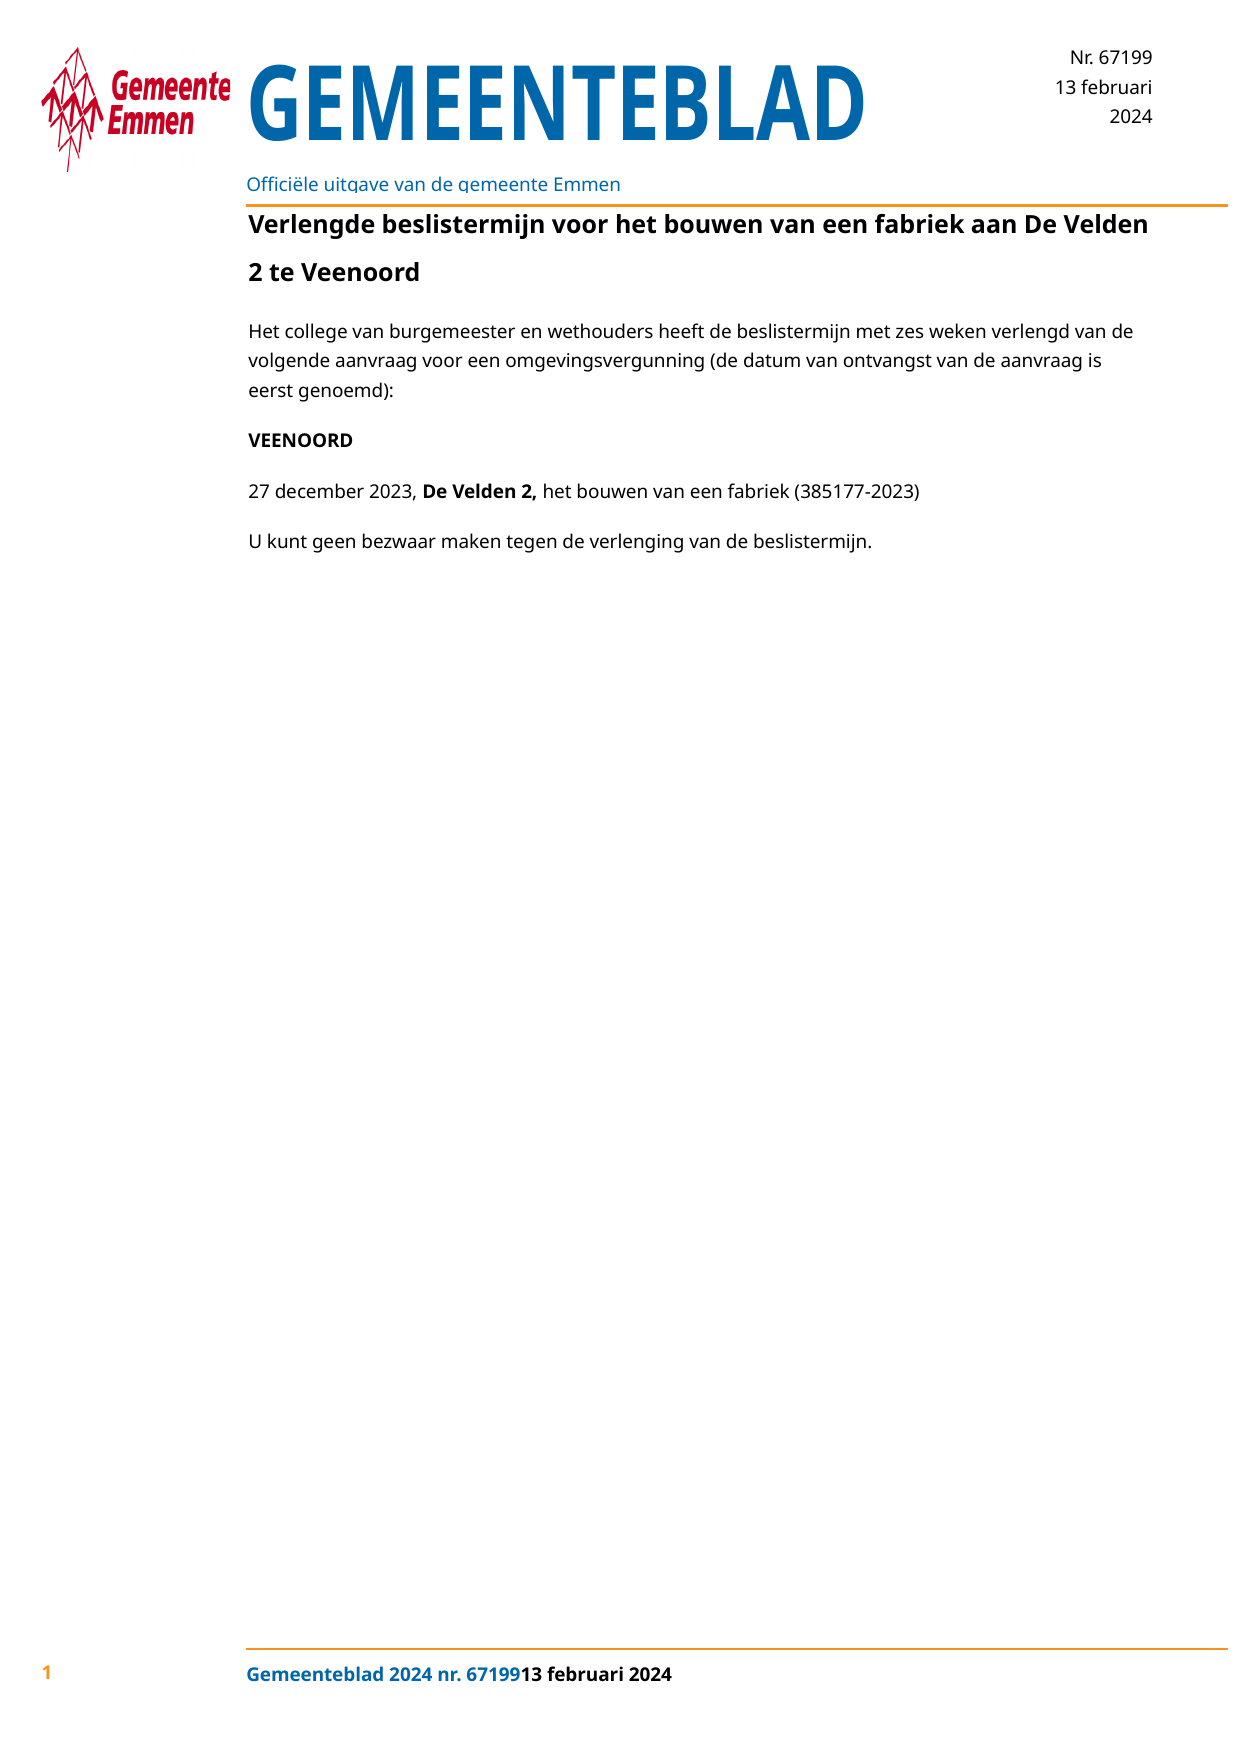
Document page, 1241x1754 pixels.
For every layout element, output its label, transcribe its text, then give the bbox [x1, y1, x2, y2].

text 27 december 2023, De Velden 2, het bouwen van een fabriek (385177-2023) [248, 478, 1152, 504]
text Verlengde beslistermijn voor het bouwen van een fabriek aan De Velden 2 te Veenoord [248, 207, 1152, 288]
text VEENOORD [248, 427, 1152, 453]
text Het college van burgemeester en wethouders heeft de beslistermijn met zes weken verlengd van de volgende aanvraag voor een omgevingsvergunning (de datum van ontvangst van de aanvraag is eerst genoemd): [248, 318, 1152, 403]
picture [41, 47, 231, 172]
text U kunt geen bezwaar maken tegen de verlenging van de beslistermijn. [248, 528, 1152, 554]
